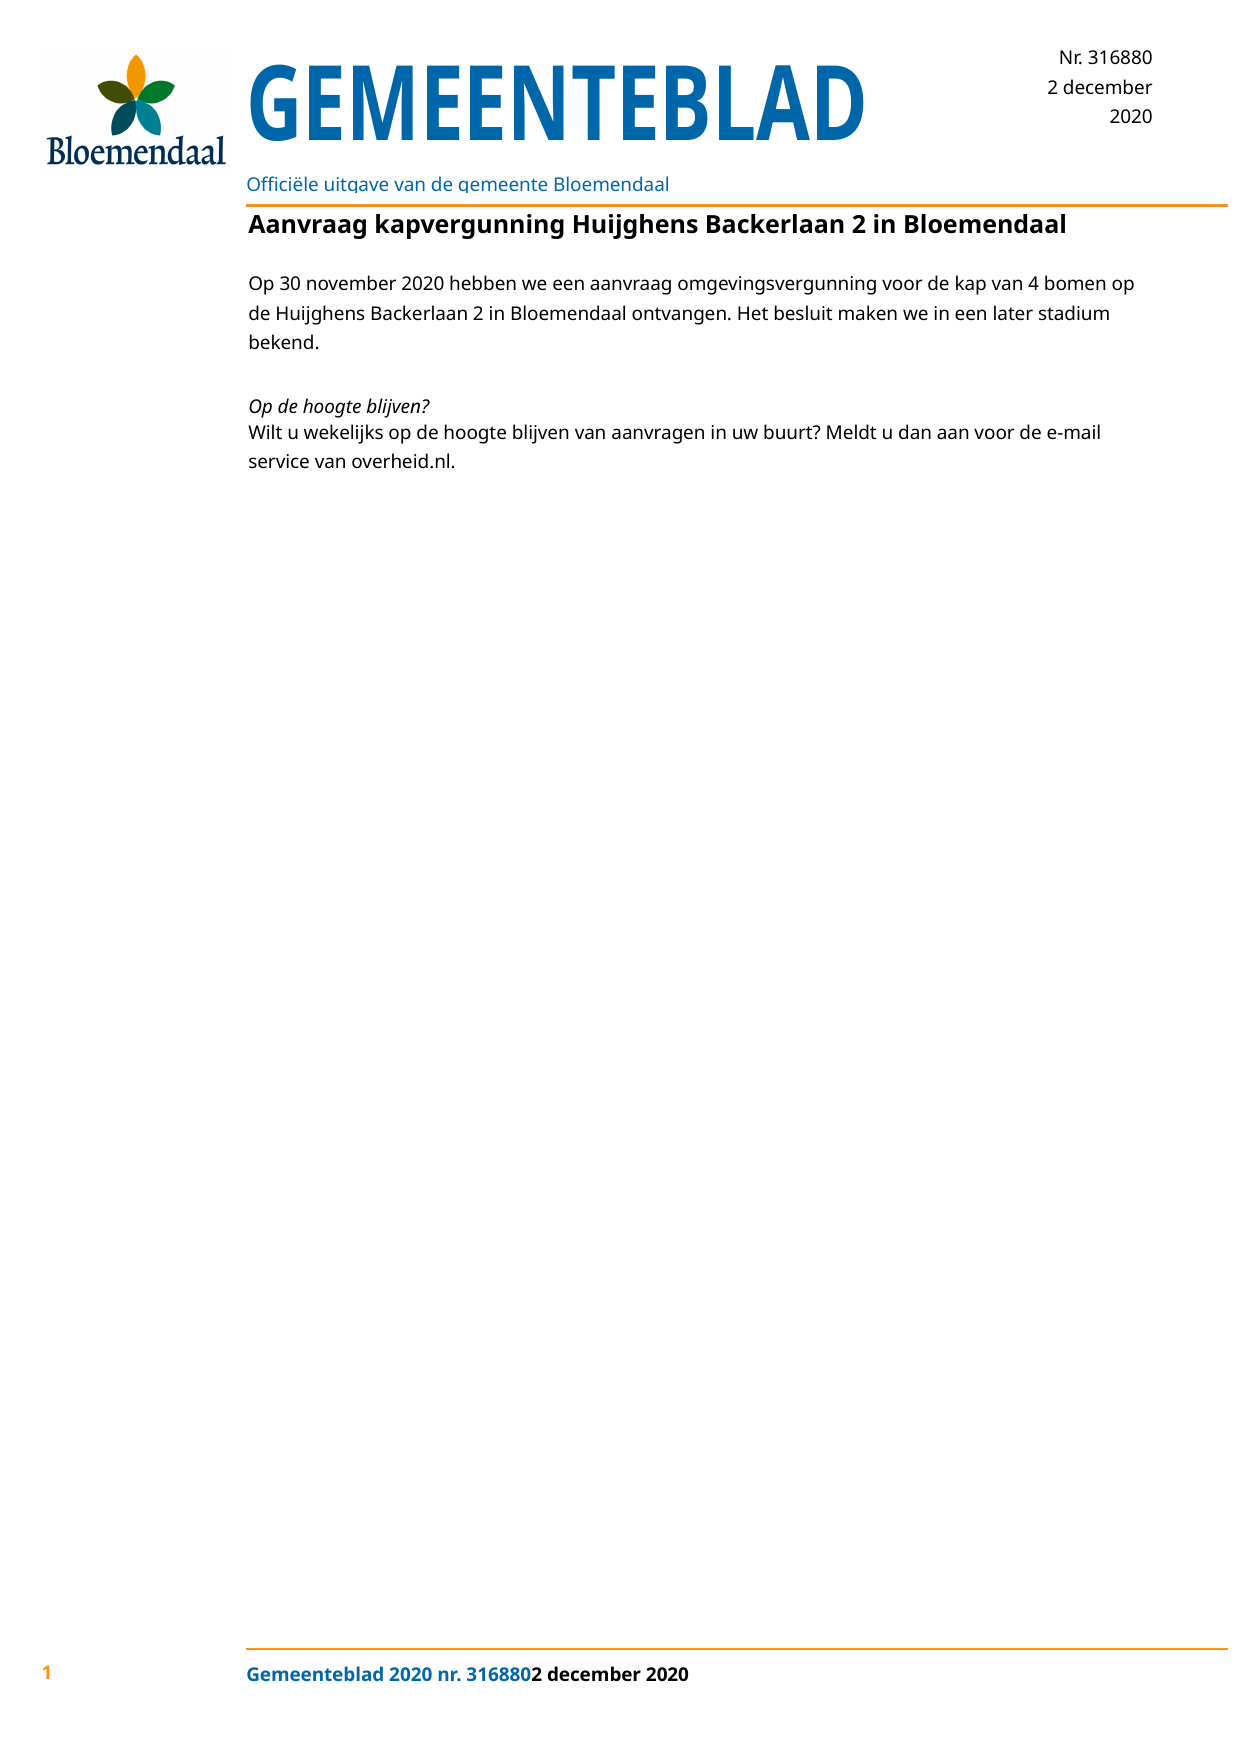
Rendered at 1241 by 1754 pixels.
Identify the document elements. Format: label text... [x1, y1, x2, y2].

text Aanvraag kapvergunning Huijghens Backerlaan 2 in Bloemendaal [248, 207, 1152, 241]
text Op de hoogte blijven? [248, 393, 1152, 419]
text Wilt u wekelijks op de hoogte blijven van aanvragen in uw buurt? Meldt u dan aan voor de e-mail service van overheid.nl. [248, 419, 1152, 474]
text Op 30 november 2020 hebben we een aanvraag omgevingsvergunning voor de kap van 4 bomen op de Huijghens Backerlaan 2 in Bloemendaal ontvangen. Het besluit maken we in een later stadium bekend. [248, 270, 1152, 355]
picture [41, 47, 231, 172]
